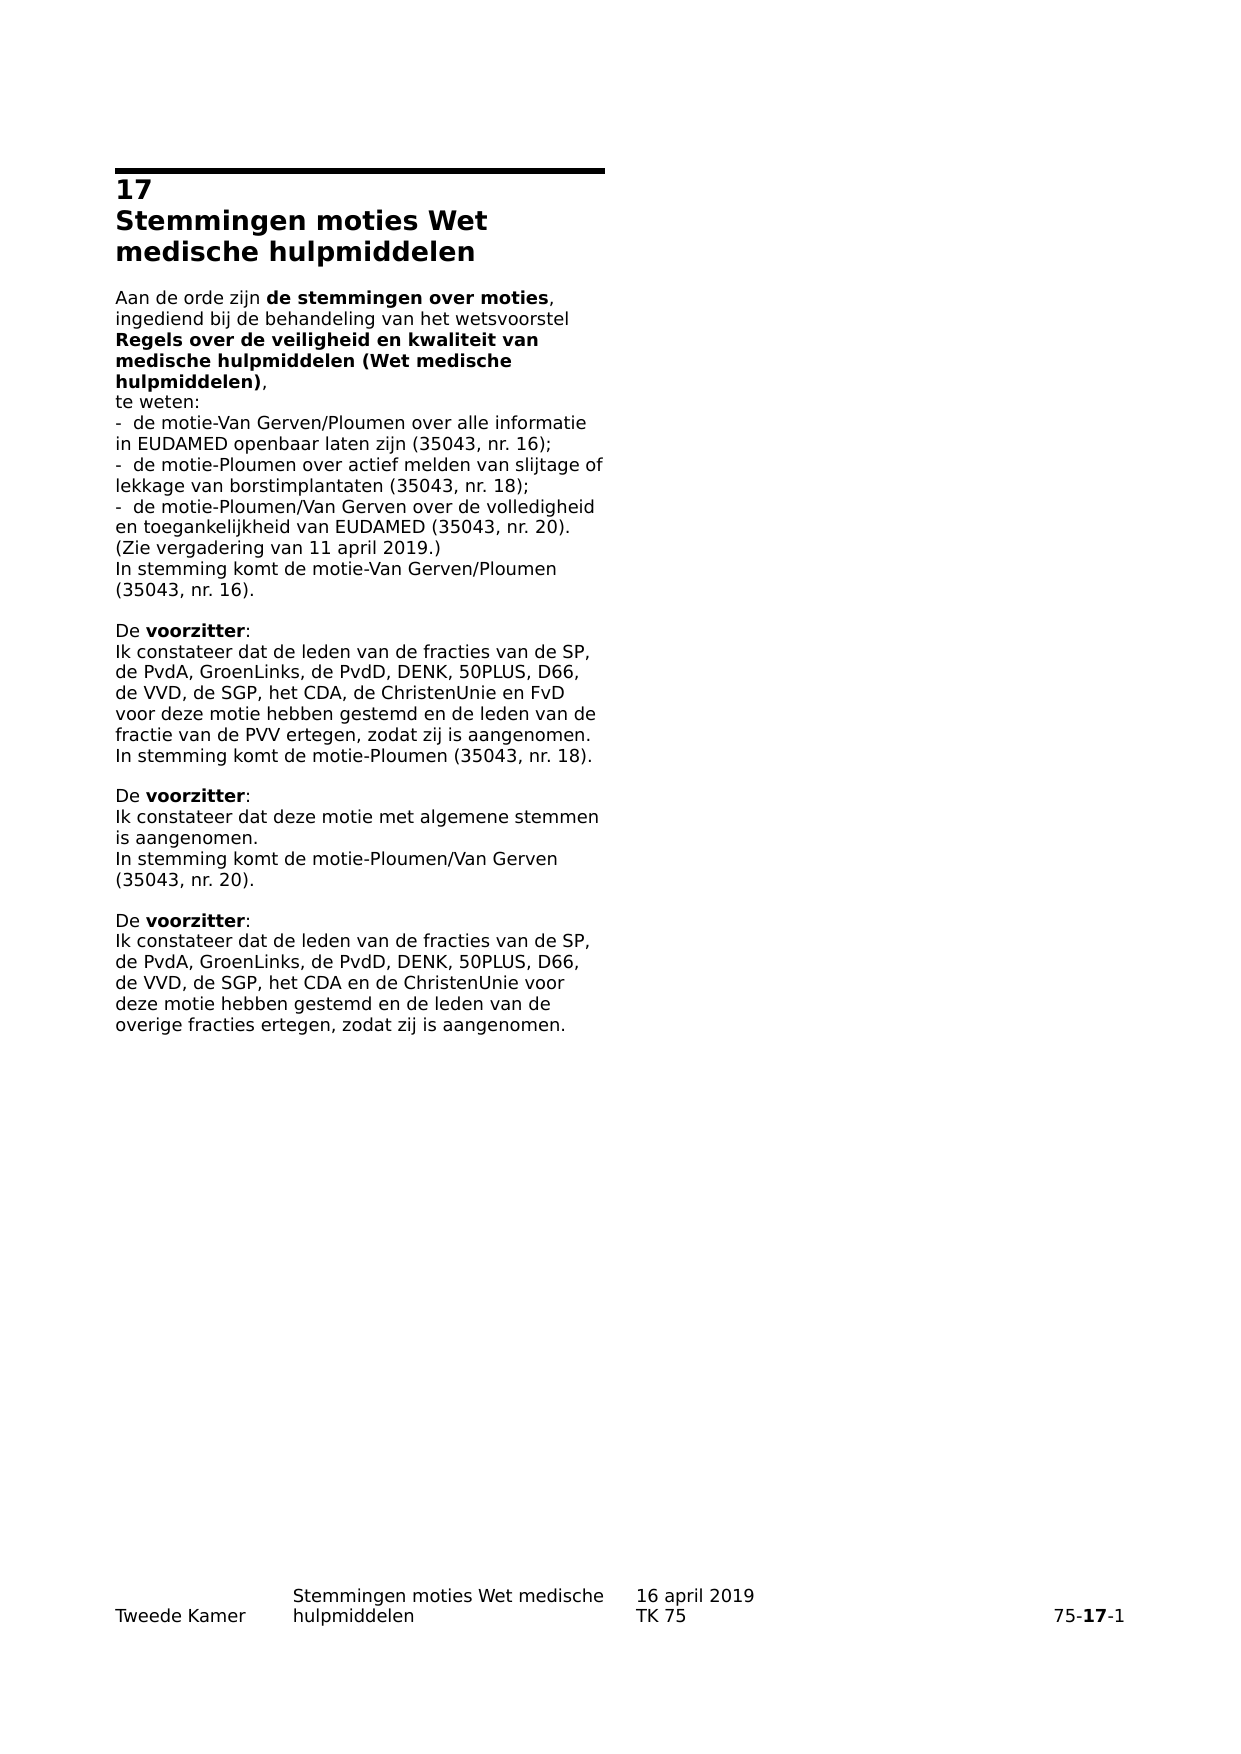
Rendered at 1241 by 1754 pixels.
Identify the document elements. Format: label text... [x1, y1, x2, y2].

title 17 Stemmingen moties Wet medische hulpmiddelen [115, 174, 605, 268]
text In stemming komt de motie-Van Gerven/Ploumen (35043, nr. 16). [115, 559, 605, 601]
text Ik constateer dat de leden van de fracties van de SP, de PvdA, GroenLinks, de PvdD, DENK, 50PLUS, D66, de VVD, de SGP, het CDA en de ChristenUnie voor deze motie hebben gestemd en de leden van de overige fracties ertegen, zodat zij is aangenomen. [115, 931, 605, 1035]
text De voorzitter: [115, 621, 605, 641]
text te weten: [115, 392, 605, 413]
list de motie-Ploumen over actief melden van slijtage of lekkage van borstimplantaten (35043, nr. 18); [115, 455, 605, 496]
text Aan de orde zijn de stemmingen over moties, ingediend bij de behandeling van het wetsvoorstel Regels over de veiligheid en kwaliteit van medische hulpmiddelen (Wet medische hulpmiddelen), [115, 288, 605, 392]
text In stemming komt de motie-Ploumen (35043, nr. 18). [115, 746, 605, 766]
text De voorzitter: [115, 910, 605, 931]
text In stemming komt de motie-Ploumen/Van Gerven (35043, nr. 20). [115, 849, 605, 890]
list de motie-Ploumen/Van Gerven over de volledigheid en toegankelijkheid van EUDAMED (35043, nr. 20). [115, 496, 605, 538]
text (Zie vergadering van 11 april 2019.) [115, 538, 605, 559]
text Ik constateer dat de leden van de fracties van de SP, de PvdA, GroenLinks, de PvdD, DENK, 50PLUS, D66, de VVD, de SGP, het CDA, de ChristenUnie en FvD voor deze motie hebben gestemd en de leden van de fractie van de PVV ertegen, zodat zij is aangenomen. [115, 641, 605, 746]
text De voorzitter: [115, 786, 605, 807]
list de motie-Van Gerven/Ploumen over alle informatie in EUDAMED openbaar laten zijn (35043, nr. 16); [115, 413, 605, 455]
text Ik constateer dat deze motie met algemene stemmen is aangenomen. [115, 807, 605, 849]
